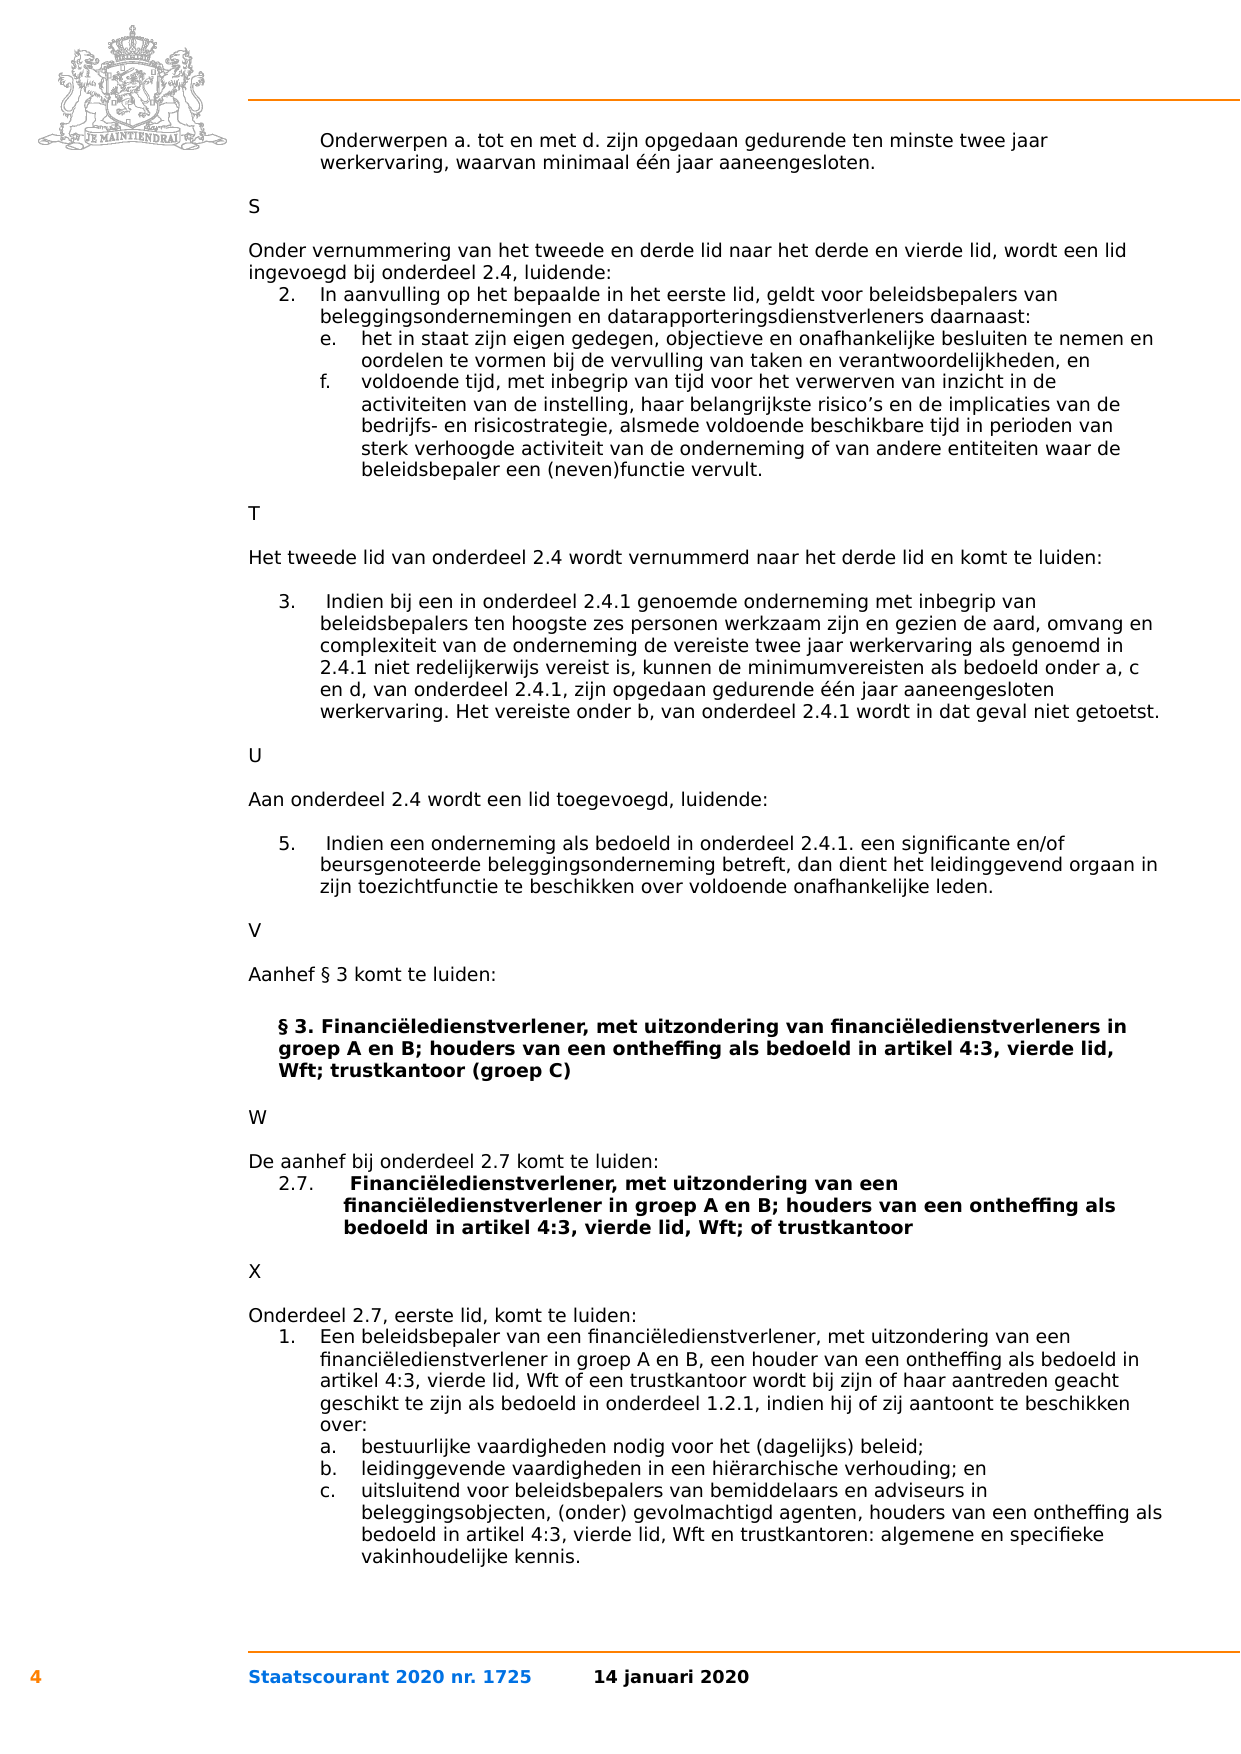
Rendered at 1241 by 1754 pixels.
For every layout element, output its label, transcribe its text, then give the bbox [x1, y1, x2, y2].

text T [248, 503, 1163, 525]
text 2.7. Financiëledienstverlener, met uitzondering van een financiëledienstverlener in groep A en B; houders van een ontheffing als bedoeld in artikel 4:3, vierde lid, Wft; of trustkantoor [278, 1173, 1163, 1239]
text 5. Indien een onderneming als bedoeld in onderdeel 2.4.1. een significante en/of beursgenoteerde beleggingsonderneming betreft, dan dient het leidinggevend orgaan in zijn toezichtfunctie te beschikken over voldoende onafhankelijke leden. [278, 832, 1163, 898]
text Aan onderdeel 2.4 wordt een lid toegevoegd, luidende: [248, 788, 1163, 811]
text e. het in staat zijn eigen gedegen, objectieve en onafhankelijke besluiten te nemen en oordelen te vormen bij de vervulling van taken en verantwoordelijkheden, en [319, 327, 1163, 371]
text Aanhef § 3 komt te luiden: [248, 964, 1163, 986]
text S [248, 196, 1163, 218]
text Onderdeel 2.7, eerste lid, komt te luiden: [248, 1304, 1163, 1326]
text f. voldoende tijd, met inbegrip van tijd voor het verwerven van inzicht in de activiteiten van de instelling, haar belangrijkste risico’s en de implicaties van de bedrijfs- en risicostrategie, alsmede voldoende beschikbare tijd in perioden van sterk verhoogde activiteit van de onderneming of van andere entiteiten waar de beleidsbepaler een (neven)functie vervult. [319, 371, 1163, 481]
text a. bestuurlijke vaardigheden nodig voor het (dagelijks) beleid; [319, 1436, 1163, 1458]
text De aanhef bij onderdeel 2.7 komt te luiden: [248, 1151, 1163, 1173]
text Onderwerpen a. tot en met d. zijn opgedaan gedurende ten minste twee jaar werkervaring, waarvan minimaal één jaar aaneengesloten. [319, 130, 1163, 174]
text 3. Indien bij een in onderdeel 2.4.1 genoemde onderneming met inbegrip van beleidsbepalers ten hoogste zes personen werkzaam zijn en gezien de aard, omvang en complexiteit van de onderneming de vereiste twee jaar werkervaring als genoemd in 2.4.1 niet redelijkerwijs vereist is, kunnen de minimumvereisten als bedoeld onder a, c en d, van onderdeel 2.4.1, zijn opgedaan gedurende één jaar aaneengesloten werkervaring. Het vereiste onder b, van onderdeel 2.4.1 wordt in dat geval niet getoetst. [278, 591, 1163, 723]
text 1. Een beleidsbepaler van een financiëledienstverlener, met uitzondering van een financiëledienstverlener in groep A en B, een houder van een ontheffing als bedoeld in artikel 4:3, vierde lid, Wft of een trustkantoor wordt bij zijn of haar aantreden geacht geschikt te zijn als bedoeld in onderdeel 1.2.1, indien hij of zij aantoont te beschikken over: [278, 1326, 1163, 1436]
text Onder vernummering van het tweede en derde lid naar het derde en vierde lid, wordt een lid ingevoegd bij onderdeel 2.4, luidende: [248, 239, 1163, 283]
text 2. In aanvulling op het bepaalde in het eerste lid, geldt voor beleidsbepalers van beleggingsondernemingen en datarapporteringsdienstverleners daarnaast: [278, 283, 1163, 327]
text W [248, 1107, 1163, 1129]
text b. leidinggevende vaardigheden in een hiërarchische verhouding; en [319, 1458, 1163, 1480]
picture [38, 25, 227, 150]
text c. uitsluitend voor beleidsbepalers van bemiddelaars en adviseurs in beleggingsobjecten, (onder) gevolmachtigd agenten, houders van een ontheffing als bedoeld in artikel 4:3, vierde lid, Wft en trustkantoren: algemene en specifieke vakinhoudelijke kennis. [319, 1480, 1163, 1568]
text U [248, 745, 1163, 767]
text V [248, 920, 1163, 942]
text Het tweede lid van onderdeel 2.4 wordt vernummerd naar het derde lid en komt te luiden: [248, 547, 1163, 569]
text X [248, 1261, 1163, 1283]
subtitle § 3. Financiëledienstverlener, met uitzondering van financiëledienstverleners in groep A en B; houders van een ontheffing als bedoeld in artikel 4:3, vierde lid, Wft; trustkantoor (groep C) [278, 1016, 1163, 1082]
